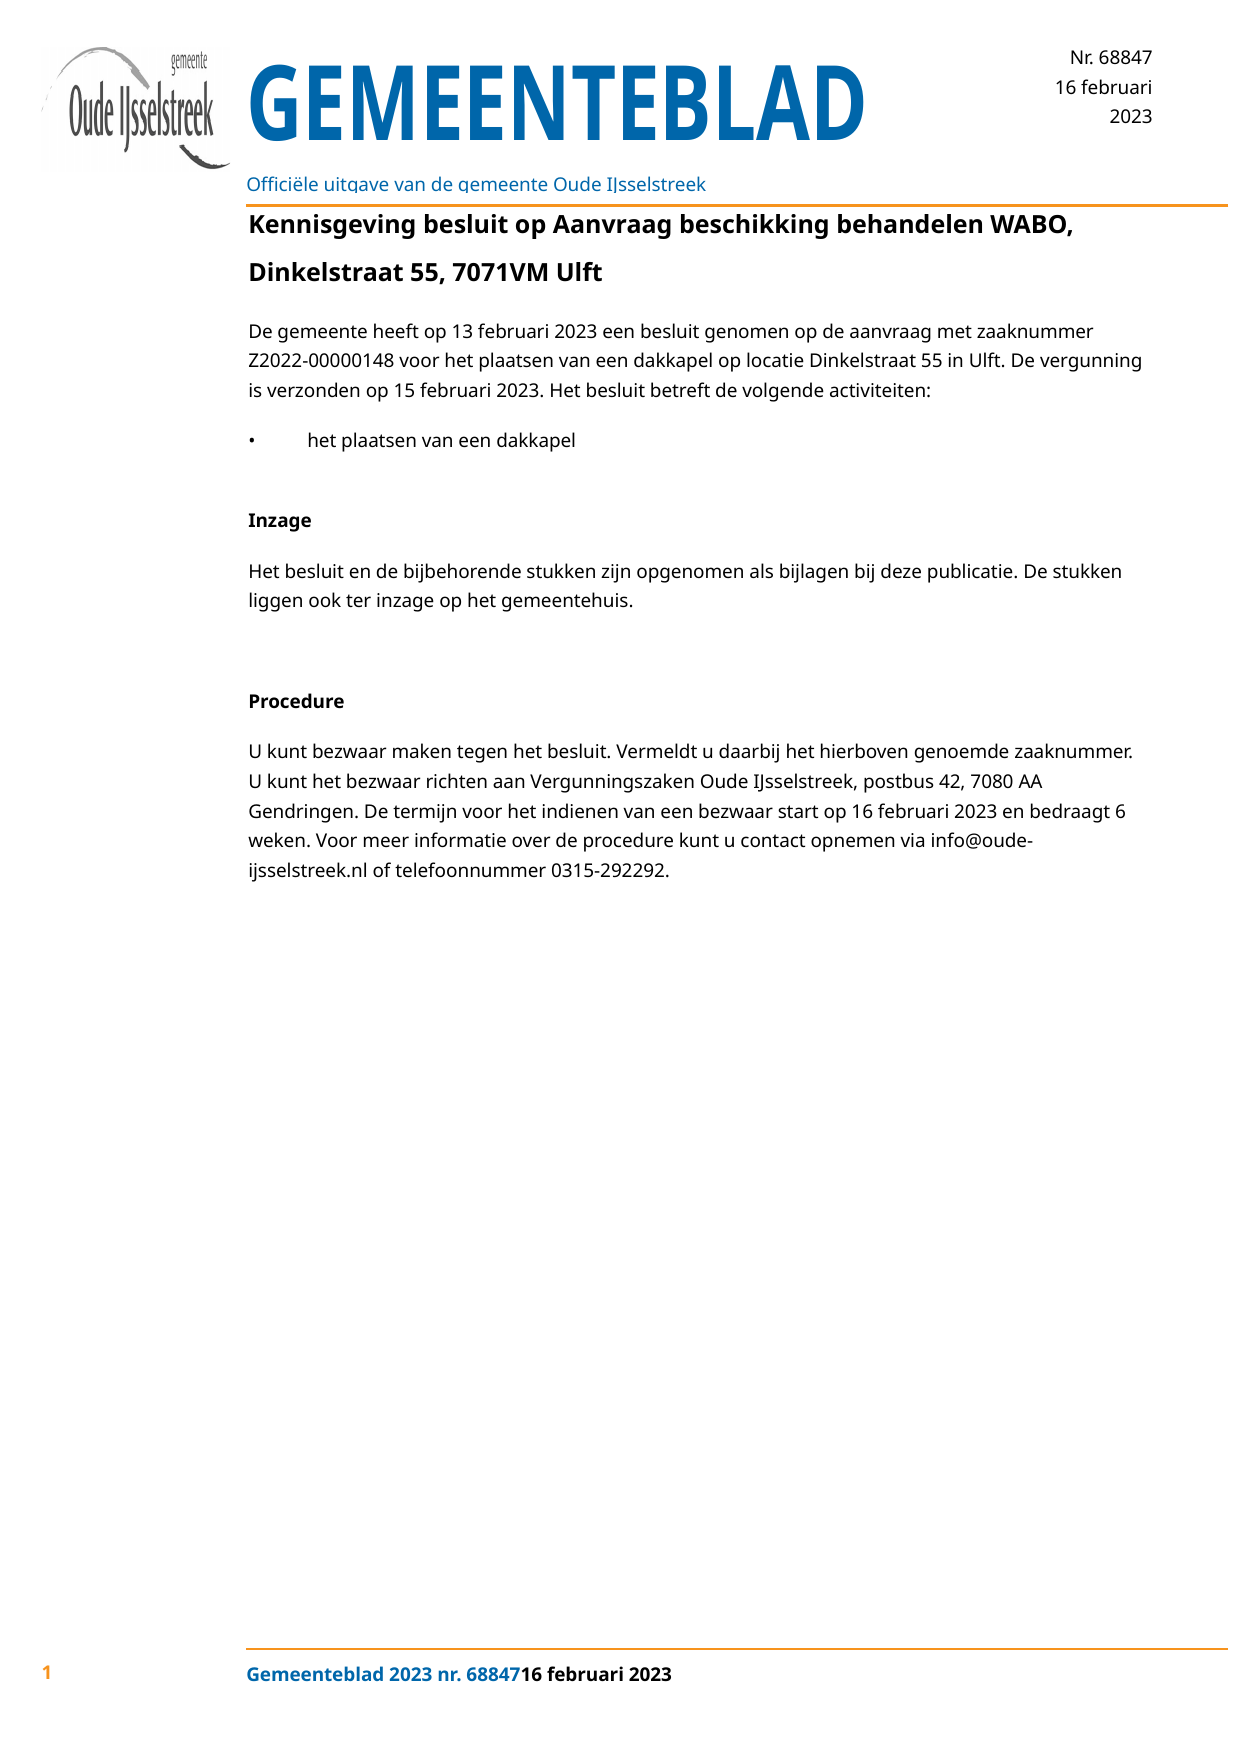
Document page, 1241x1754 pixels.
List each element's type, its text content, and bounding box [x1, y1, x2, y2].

text De gemeente heeft op 13 februari 2023 een besluit genomen op de aanvraag met zaaknummer Z2022-00000148 voor het plaatsen van een dakkapel op locatie Dinkelstraat 55 in Ulft. De vergunning is verzonden op 15 februari 2023. Het besluit betreft de volgende activiteiten: [248, 318, 1152, 403]
text Inzage [248, 507, 1152, 533]
text Het besluit en de bijbehorende stukken zijn opgenomen als bijlagen bij deze publicatie. De stukken liggen ook ter inzage op het gemeentehuis. [248, 558, 1152, 613]
text Procedure [248, 688, 1152, 714]
text U kunt bezwaar maken tegen het besluit. Vermeldt u daarbij het hierboven genoemde zaaknummer. U kunt het bezwaar richten aan Vergunningszaken Oude IJsselstreek, postbus 42, 7080 AA Gendringen. De termijn voor het indienen van een bezwaar start op 16 februari 2023 en bedraagt 6 weken. Voor meer informatie over de procedure kunt u contact opnemen via info@oude-ijsselstreek.nl of telefoonnummer 0315-292292. [248, 739, 1152, 883]
text Kennisgeving besluit op Aanvraag beschikking behandelen WABO, Dinkelstraat 55, 7071VM Ulft [248, 207, 1152, 288]
list het plaatsen van een dakkapel [248, 427, 1152, 453]
picture [41, 47, 231, 172]
